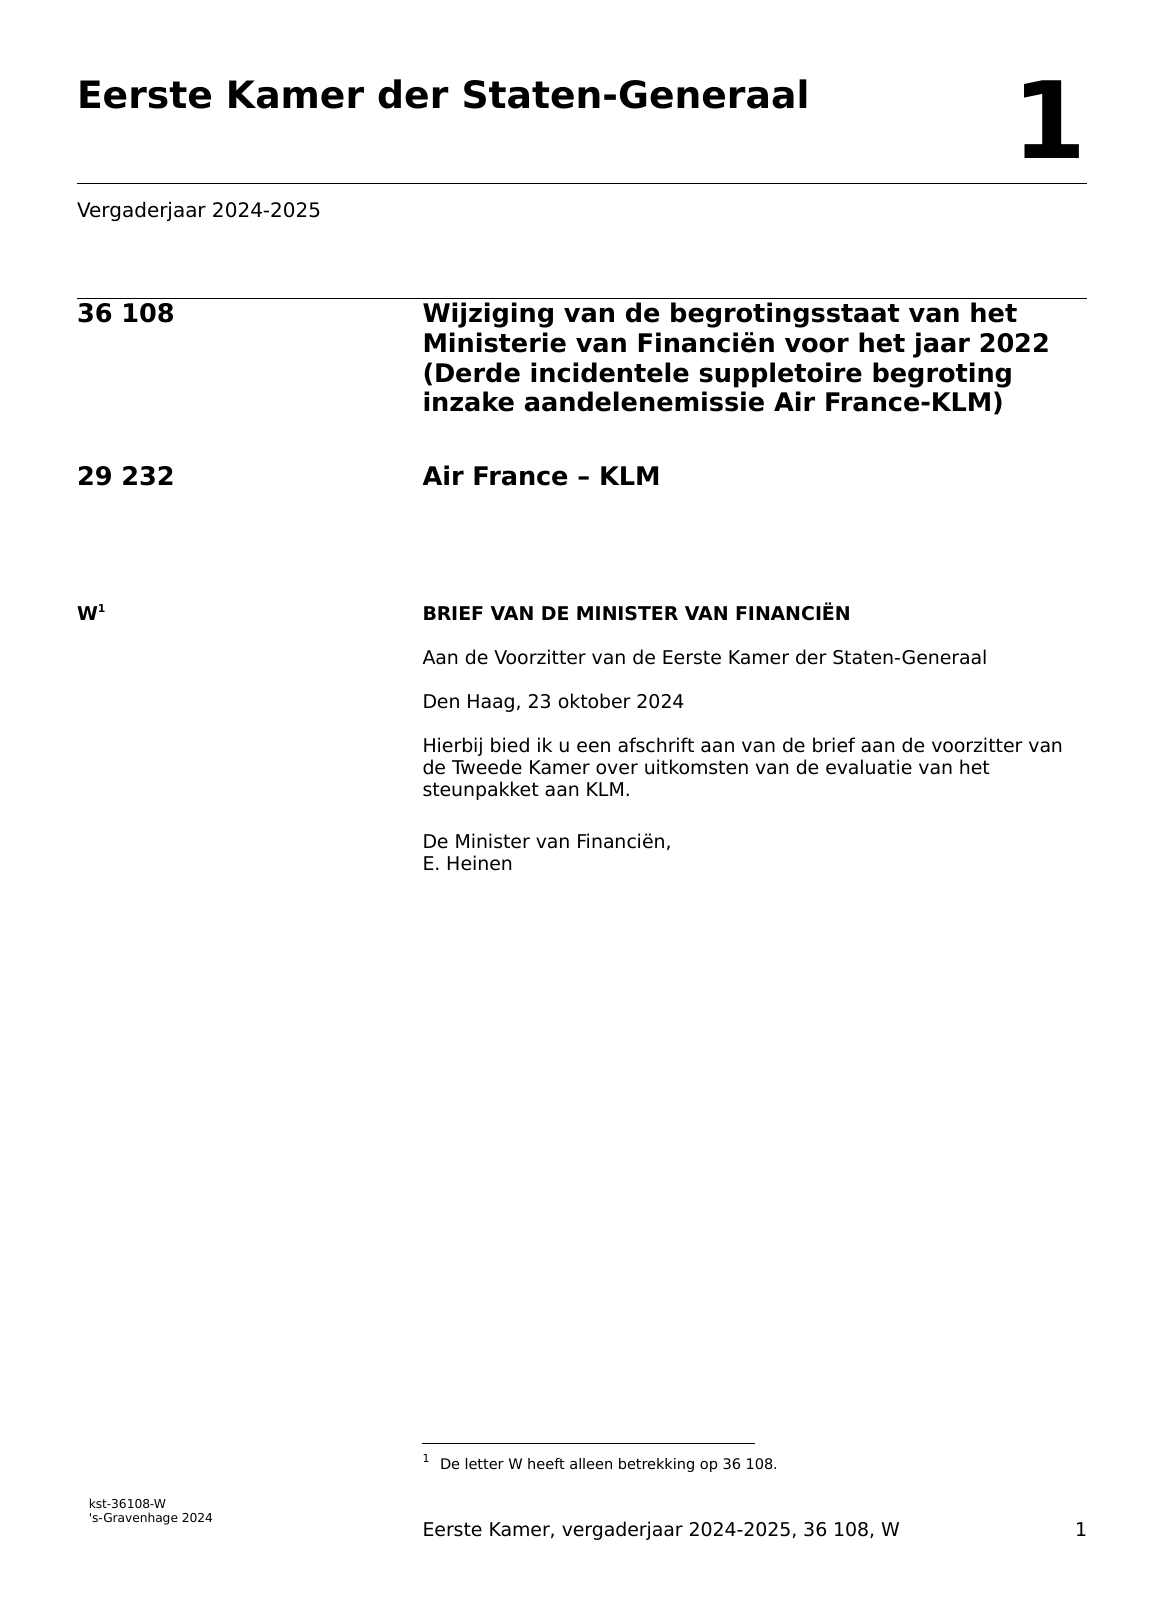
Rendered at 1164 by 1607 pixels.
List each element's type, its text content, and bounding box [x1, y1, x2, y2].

table_header Eerste Kamer der Staten-Generaal [77, 59, 886, 183]
subtitle 29 232 Air France – KLM [77, 462, 1087, 492]
text De letter W heeft alleen betrekking op 36 108. [422, 1452, 1087, 1474]
table_cell Vergaderjaar 2024-2025 [77, 184, 1087, 298]
text 's-Gravenhage 2024 [88, 1511, 323, 1525]
text De Minister van Financiën, E. Heinen [422, 831, 1087, 875]
text kst-36108-W [88, 1497, 323, 1511]
table_header 1 [886, 59, 1087, 183]
subtitle W BRIEF VAN DE MINISTER VAN FINANCIËN [77, 603, 1087, 625]
text Den Haag, 23 oktober 2024 [422, 691, 1087, 713]
text Hierbij bied ik u een afschrift aan van de brief aan de voorzitter van de Tweede Kamer over uitkomsten van de evaluatie van het steunpakket aan KLM. [422, 735, 1087, 801]
text Aan de Voorzitter van de Eerste Kamer der Staten-Generaal [422, 647, 1087, 669]
subtitle 36 108 Wijziging van de begrotingsstaat van het Ministerie van Financiën voor het jaar 2022 (Derde incidentele suppletoire begroting inzake aandelenemissie Air France-KLM) [77, 299, 1087, 418]
